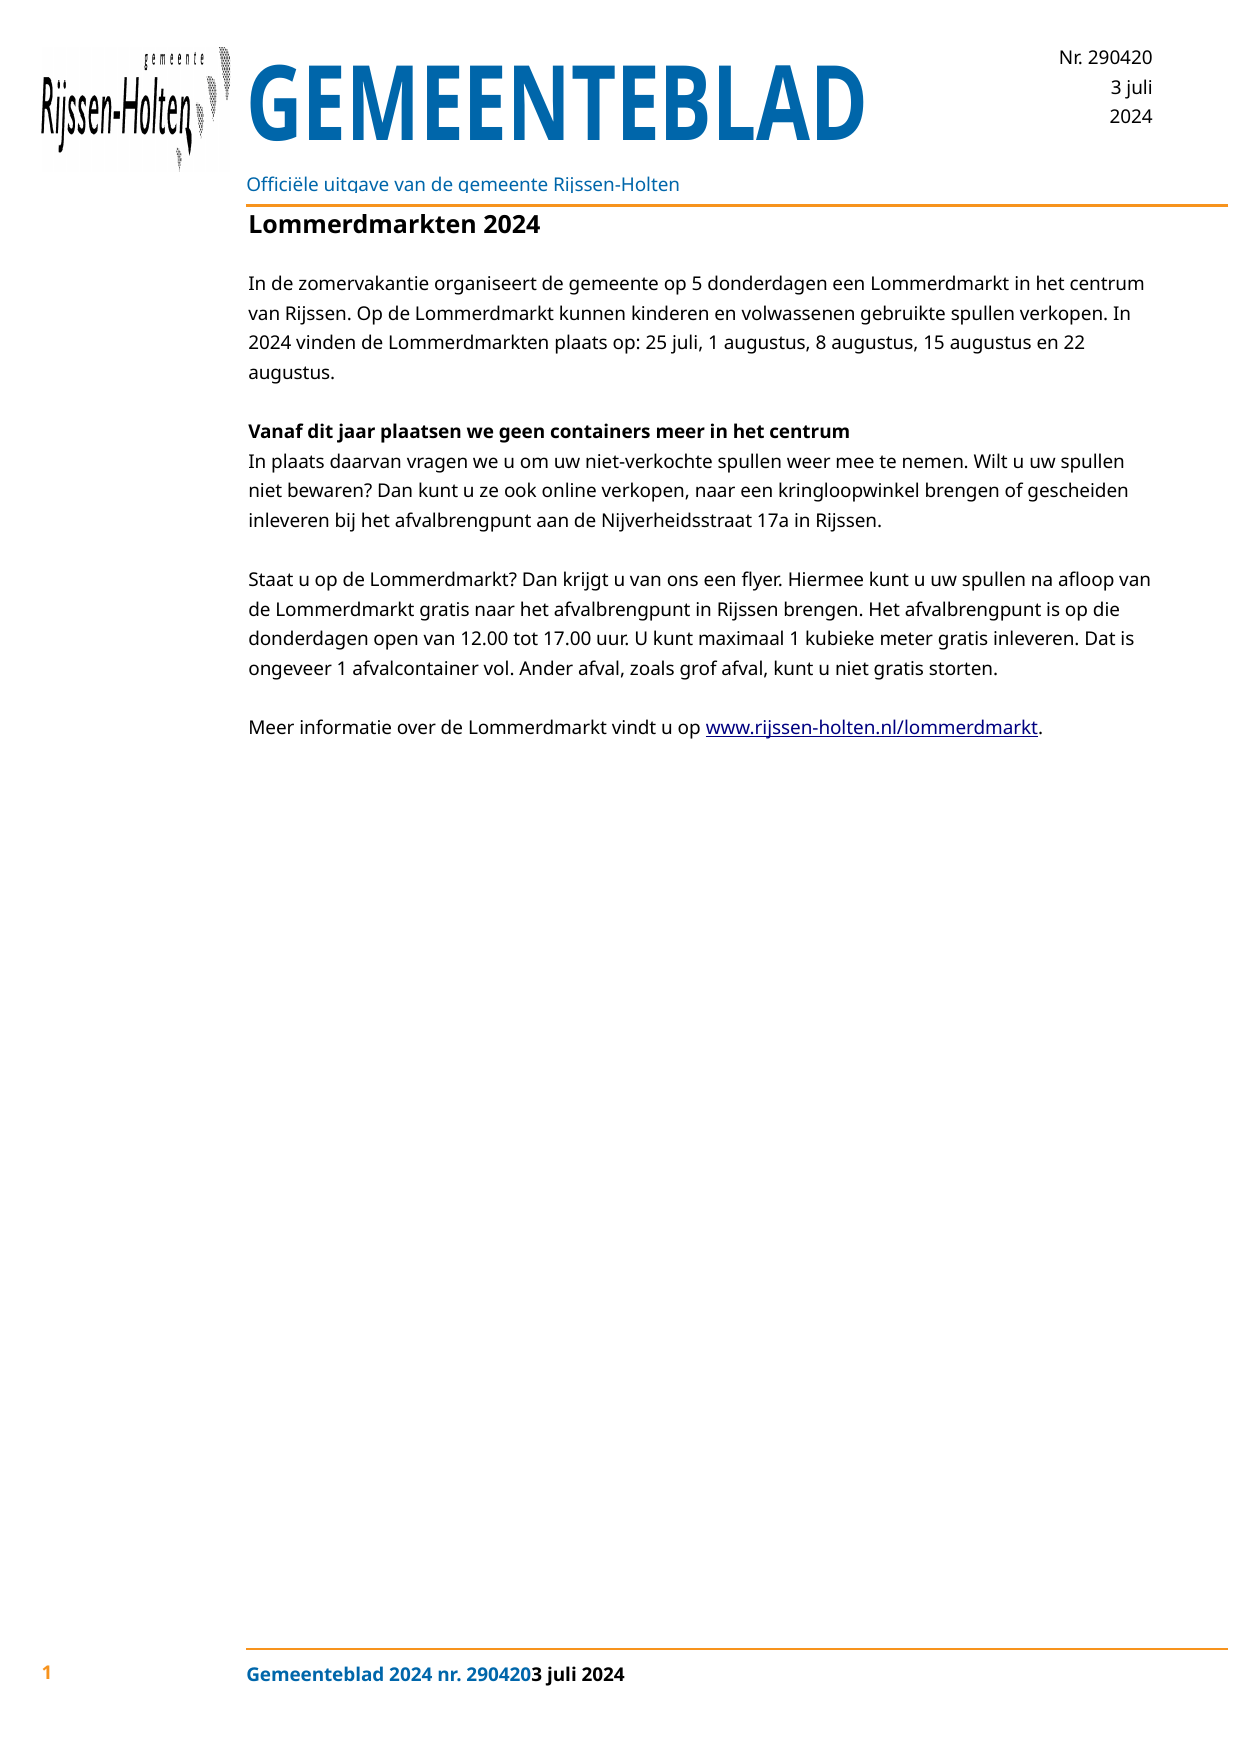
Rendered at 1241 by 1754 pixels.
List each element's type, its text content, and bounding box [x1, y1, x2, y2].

text Lommerdmarkten 2024 [248, 207, 1152, 241]
text Staat u op de Lommerdmarkt? Dan krijgt u van ons een flyer. Hiermee kunt u uw spullen na afloop van de Lommerdmarkt gratis naar het afvalbrengpunt in Rijssen brengen. Het afvalbrengpunt is op die donderdagen open van 12.00 tot 17.00 uur. U kunt maximaal 1 kubieke meter gratis inleveren. Dat is ongeveer 1 afvalcontainer vol. Ander afval, zoals grof afval, kunt u niet gratis storten. [248, 566, 1152, 681]
text In plaats daarvan vragen we u om uw niet-verkochte spullen weer mee te nemen. Wilt u uw spullen niet bewaren? Dan kunt u ze ook online verkopen, naar een kringloopwinkel brengen of gescheiden inleveren bij het afvalbrengpunt aan de Nijverheidsstraat 17a in Rijssen. [248, 448, 1152, 533]
picture [41, 47, 231, 172]
text Meer informatie over de Lommerdmarkt vindt u op www.rijssen-holten.nl/lommerdmarkt. [248, 714, 1152, 740]
text Vanaf dit jaar plaatsen we geen containers meer in het centrum [248, 418, 1152, 444]
text In de zomervakantie organiseert de gemeente op 5 donderdagen een Lommerdmarkt in het centrum van Rijssen. Op de Lommerdmarkt kunnen kinderen en volwassenen gebruikte spullen verkopen. In 2024 vinden de Lommerdmarkten plaats op: 25 juli, 1 augustus, 8 augustus, 15 augustus en 22 augustus. [248, 270, 1152, 385]
